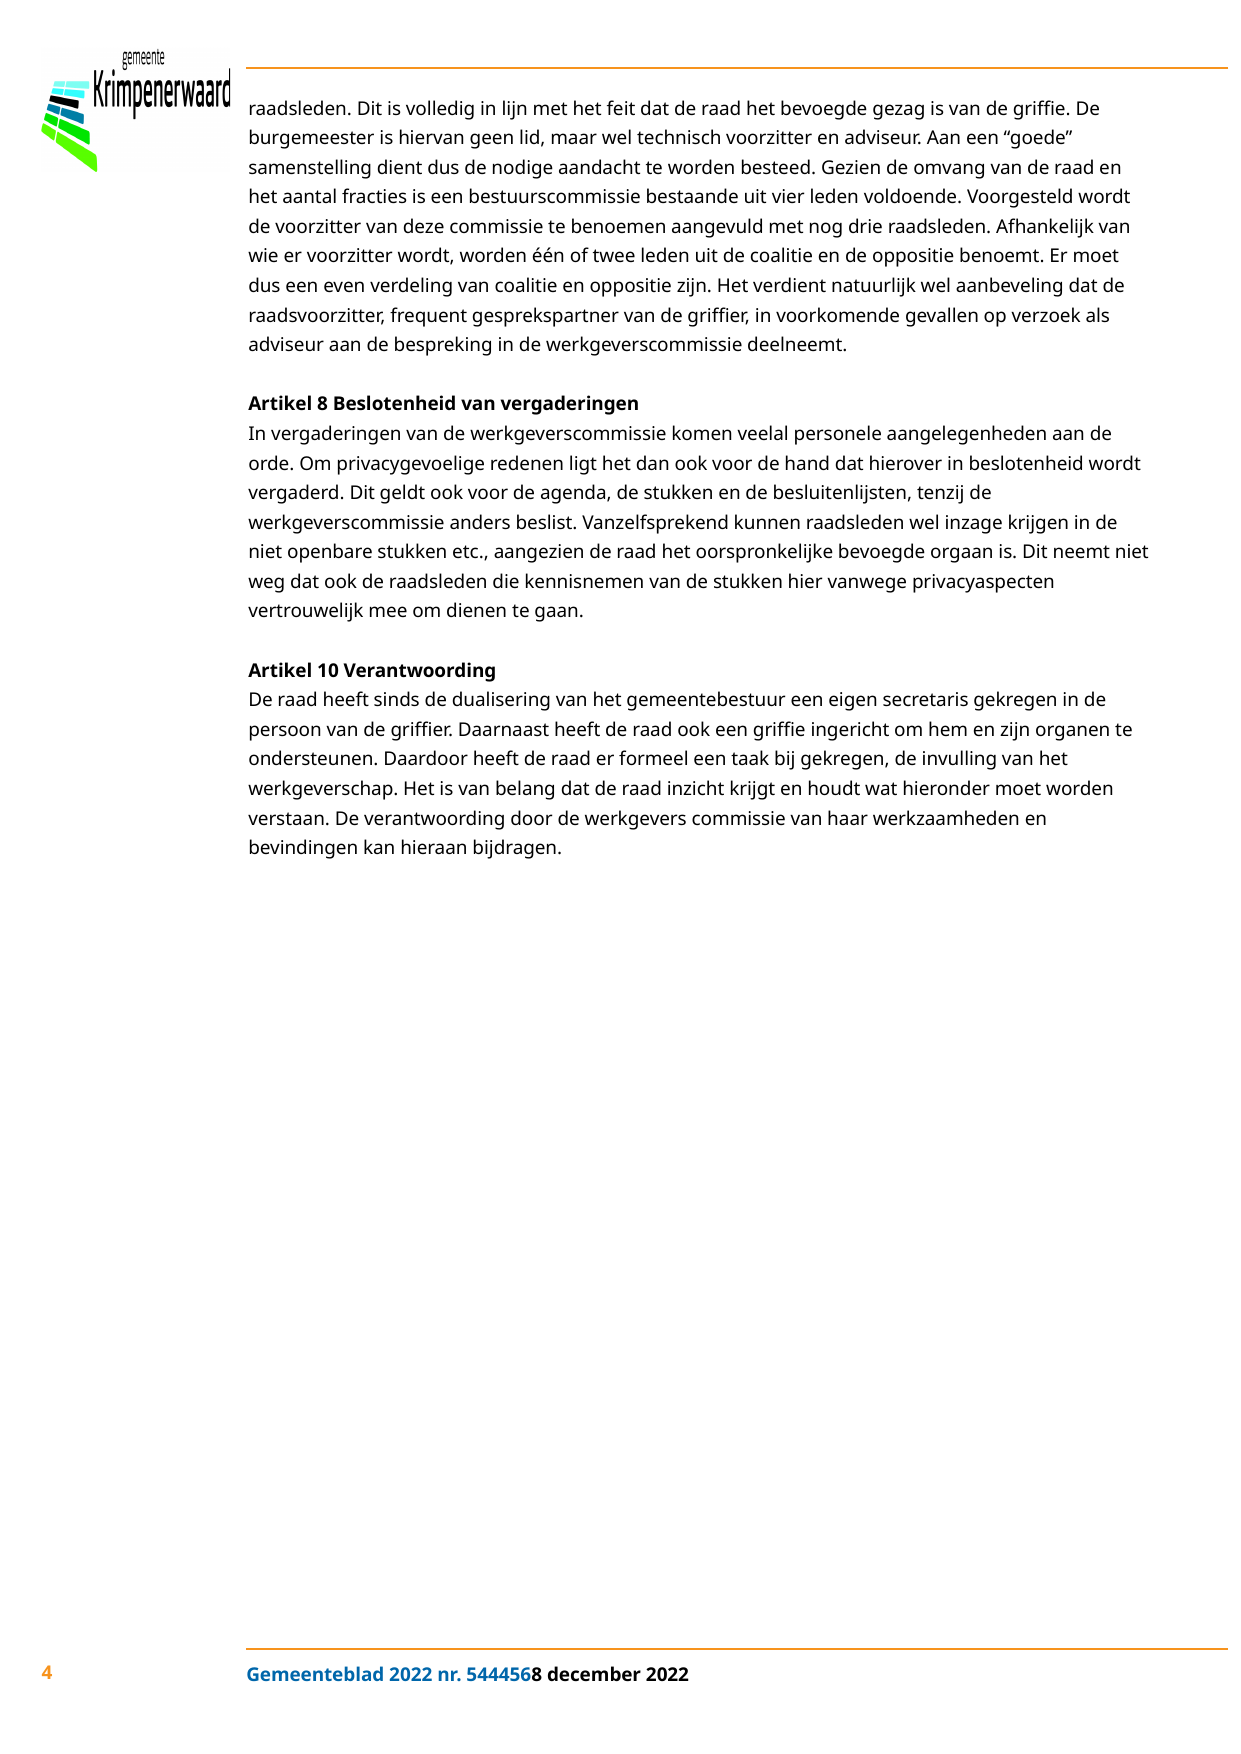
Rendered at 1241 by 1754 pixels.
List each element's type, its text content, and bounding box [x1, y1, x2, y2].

text In vergaderingen van de werkgeverscommissie komen veelal personele aangelegenheden aan de orde. Om privacygevoelige redenen ligt het dan ook voor de hand dat hierover in beslotenheid wordt vergaderd. Dit geldt ook voor de agenda, de stukken en de besluitenlijsten, tenzij de werkgeverscommissie anders beslist. Vanzelfsprekend kunnen raadsleden wel inzage krijgen in de niet openbare stukken etc., aangezien de raad het oorspronkelijke bevoegde orgaan is. Dit neemt niet weg dat ook de raadsleden die kennisnemen van de stukken hier vanwege privacyaspecten vertrouwelijk mee om dienen te gaan. [248, 420, 1152, 623]
text Artikel 10 Verantwoording [248, 657, 1152, 683]
text De raad heeft sinds de dualisering van het gemeentebestuur een eigen secretaris gekregen in de persoon van de griffier. Daarnaast heeft de raad ook een griffie ingericht om hem en zijn organen te ondersteunen. Daardoor heeft de raad er formeel een taak bij gekregen, de invulling van het werkgeverschap. Het is van belang dat de raad inzicht krijgt en houdt wat hieronder moet worden verstaan. De verantwoording door de werkgevers commissie van haar werkzaamheden en bevindingen kan hieraan bijdragen. [248, 686, 1152, 860]
text raadsleden. Dit is volledig in lijn met het feit dat de raad het bevoegde gezag is van de griffie. De burgemeester is hiervan geen lid, maar wel technisch voorzitter en adviseur. Aan een “goede” samenstelling dient dus de nodige aandacht te worden besteed. Gezien de omvang van de raad en het aantal fracties is een bestuurscommissie bestaande uit vier leden voldoende. Voorgesteld wordt de voorzitter van deze commissie te benoemen aangevuld met nog drie raadsleden. Afhankelijk van wie er voorzitter wordt, worden één of twee leden uit de coalitie en de oppositie benoemt. Er moet dus een even verdeling van coalitie en oppositie zijn. Het verdient natuurlijk wel aanbeveling dat de raadsvoorzitter, frequent gesprekspartner van de griffier, in voorkomende gevallen op verzoek als adviseur aan de bespreking in de werkgeverscommissie deelneemt. [248, 95, 1152, 357]
picture [41, 47, 231, 172]
text Artikel 8 Beslotenheid van vergaderingen [248, 391, 1152, 416]
